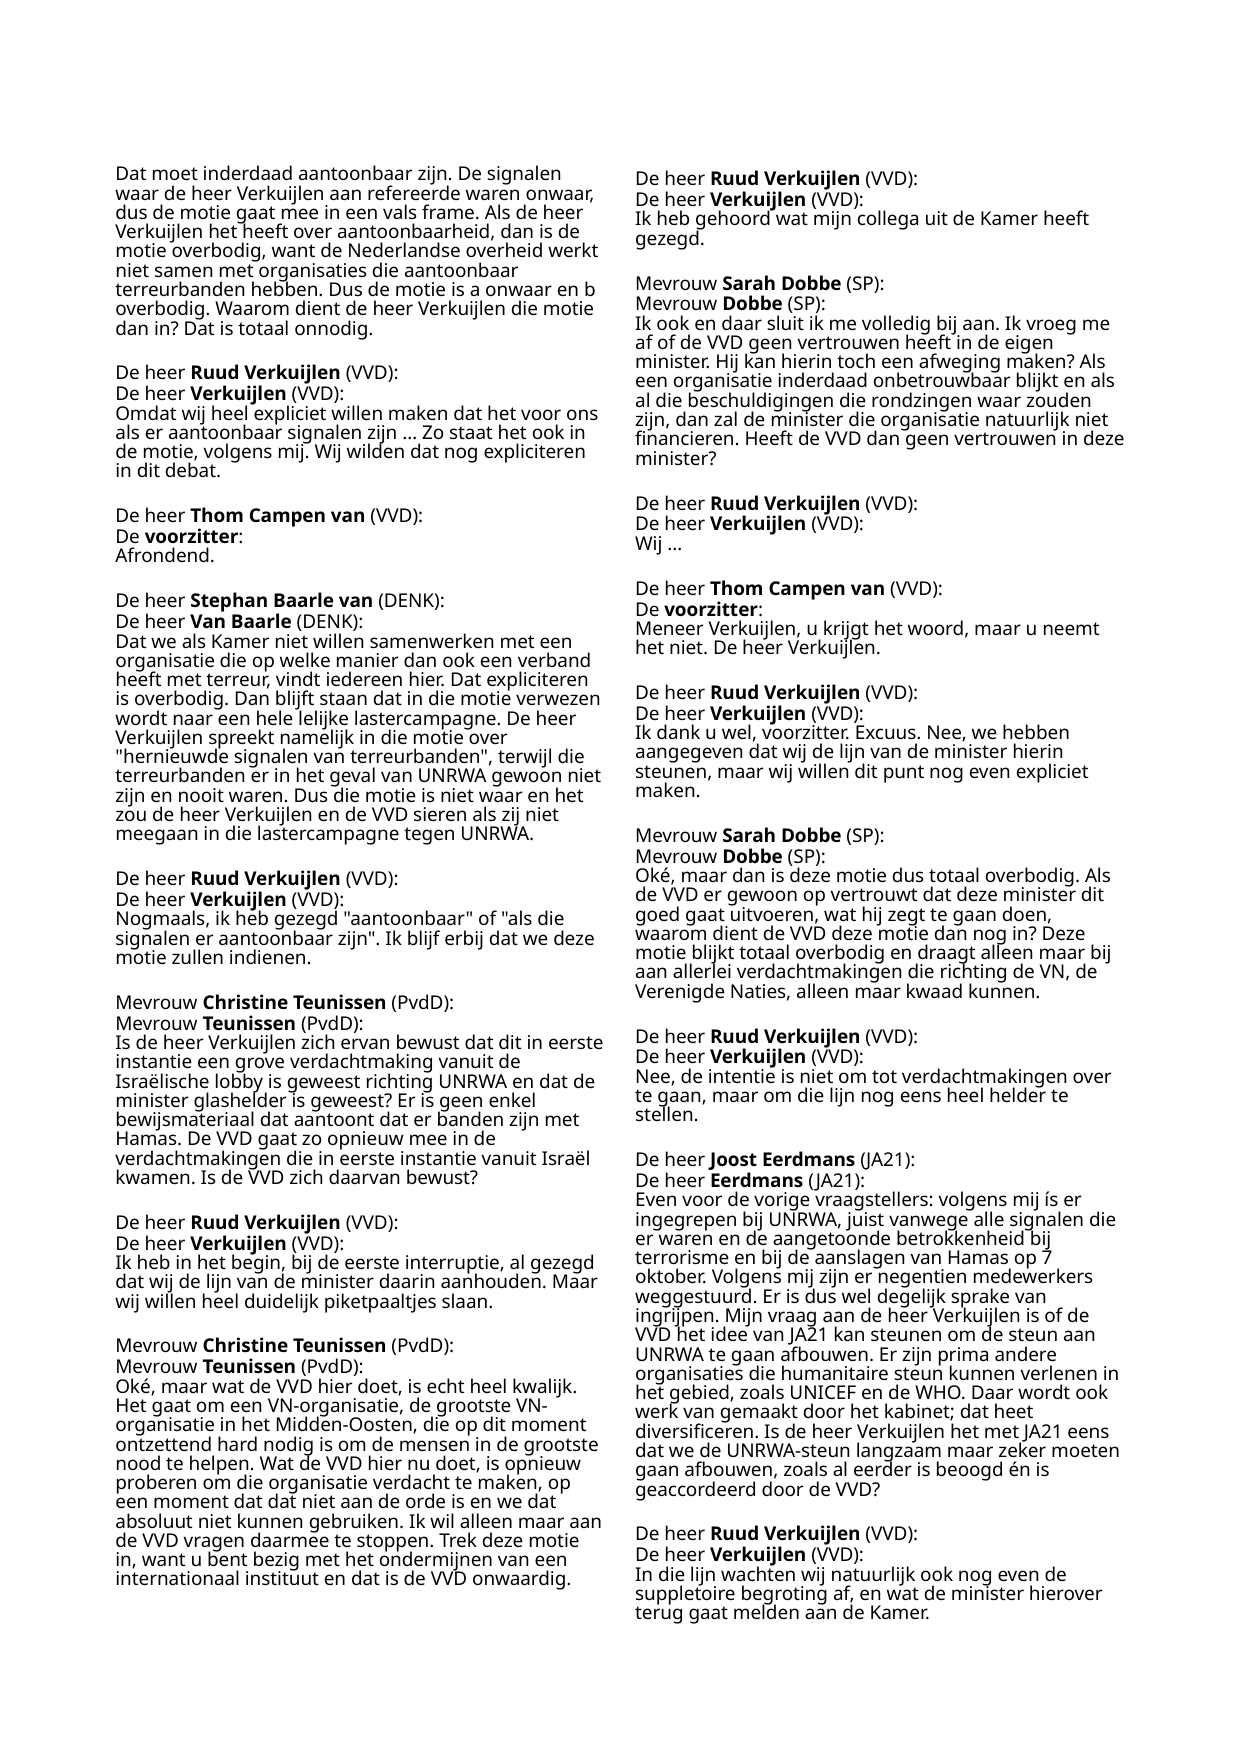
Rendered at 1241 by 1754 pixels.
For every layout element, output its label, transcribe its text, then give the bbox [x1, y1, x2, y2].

text Mevrouw Christine Teunissen (PvdD): [115, 1333, 605, 1358]
text Afrondend. [115, 547, 605, 567]
text Nee, de intentie is niet om tot verdachtmakingen over te gaan, maar om die lijn nog eens heel helder te stellen. [635, 1068, 1125, 1126]
text De heer Thom Campen van (VVD): [115, 502, 605, 528]
text De heer Joost Eerdmans (JA21): [635, 1146, 1125, 1172]
text De heer Verkuijlen (VVD): [635, 705, 1125, 724]
text Meneer Verkuijlen, u krijgt het woord, maar u neemt het niet. De heer Verkuijlen. [635, 620, 1125, 658]
text De voorzitter: [115, 528, 605, 547]
text Oké, maar wat de VVD hier doet, is echt heel kwalijk. Het gaat om een VN-organisatie, de grootste VN-organisatie in het Midden-Oosten, die op dit moment ontzettend hard nodig is om de mensen in de grootste nood te helpen. Wat de VVD hier nu doet, is opnieuw proberen om die organisatie verdacht te maken, op een moment dat dat niet aan de orde is en we dat absoluut niet kunnen gebruiken. Ik wil alleen maar aan de VVD vragen daarmee te stoppen. Trek deze motie in, want u bent bezig met het ondermijnen van een internationaal instituut en dat is de VVD onwaardig. [115, 1378, 605, 1590]
text Ik dank u wel, voorzitter. Excuus. Nee, we hebben aangegeven dat wij de lijn van de minister hierin steunen, maar wij willen dit punt nog even expliciet maken. [635, 724, 1125, 801]
text Oké, maar dan is deze motie dus totaal overbodig. Als de VVD er gewoon op vertrouwt dat deze minister dit goed gaat uitvoeren, wat hij zegt te gaan doen, waarom dient de VVD deze motie dan nog in? Deze motie blijkt totaal overbodig en draagt alleen maar bij aan allerlei verdachtmakingen die richting de VN, de Verenigde Naties, alleen maar kwaad kunnen. [635, 867, 1125, 1002]
text Dat moet inderdaad aantoonbaar zijn. De signalen waar de heer Verkuijlen aan refereerde waren onwaar, dus de motie gaat mee in een vals frame. Als de heer Verkuijlen het heeft over aantoonbaarheid, dan is de motie overbodig, want de Nederlandse overheid werkt niet samen met organisaties die aantoonbaar terreurbanden hebben. Dus de motie is a onwaar en b overbodig. Waarom dient de heer Verkuijlen die motie dan in? Dat is totaal onnodig. [115, 165, 605, 339]
text De heer Ruud Verkuijlen (VVD): [115, 865, 605, 891]
text Is de heer Verkuijlen zich ervan bewust dat dit in eerste instantie een grove verdachtmaking vanuit de Israëlische lobby is geweest richting UNRWA en dat de minister glashelder is geweest? Er is geen enkel bewijsmateriaal dat aantoont dat er banden zijn met Hamas. De VVD gaat zo opnieuw mee in de verdachtmakingen die in eerste instantie vanuit Israël kwamen. Is de VVD zich daarvan bewust? [115, 1034, 605, 1188]
text De heer Ruud Verkuijlen (VVD): [635, 1521, 1125, 1546]
text Mevrouw Sarah Dobbe (SP): [635, 270, 1125, 295]
text De heer Stephan Baarle van (DENK): [115, 588, 605, 613]
text Nogmaals, ik heb gezegd "aantoonbaar" of "als die signalen er aantoonbaar zijn". Ik blijf erbij dat we deze motie zullen indienen. [115, 910, 605, 968]
text Ik ook en daar sluit ik me volledig bij aan. Ik vroeg me af of de VVD geen vertrouwen heeft in de eigen minister. Hij kan hierin toch een afweging maken? Als een organisatie inderdaad onbetrouwbaar blijkt en als al die beschuldigingen die rondzingen waar zouden zijn, dan zal de minister die organisatie natuurlijk niet financieren. Heeft de VVD dan geen vertrouwen in deze minister? [635, 315, 1125, 469]
text Mevrouw Dobbe (SP): [635, 848, 1125, 867]
text In die lijn wachten wij natuurlijk ook nog even de suppletoire begroting af, en wat de minister hierover terug gaat melden aan de Kamer. [635, 1566, 1125, 1623]
text Dat we als Kamer niet willen samenwerken met een organisatie die op welke manier dan ook een verband heeft met terreur, vindt iedereen hier. Dat expliciteren is overbodig. Dan blijft staan dat in die motie verwezen wordt naar een hele lelijke lastercampagne. De heer Verkuijlen spreekt namelijk in die motie over "hernieuwde signalen van terreurbanden", terwijl die terreurbanden er in het geval van UNRWA gewoon niet zijn en nooit waren. Dus die motie is niet waar en het zou de heer Verkuijlen en de VVD sieren als zij niet meegaan in die lastercampagne tegen UNRWA. [115, 633, 605, 844]
text De heer Eerdmans (JA21): [635, 1172, 1125, 1191]
text Even voor de vorige vraagstellers: volgens mij ís er ingegrepen bij UNRWA, juist vanwege alle signalen die er waren en de aangetoonde betrokkenheid bij terrorisme en bij de aanslagen van Hamas op 7 oktober. Volgens mij zijn er negentien medewerkers weggestuurd. Er is dus wel degelijk sprake van ingrijpen. Mijn vraag aan de heer Verkuijlen is of de VVD het idee van JA21 kan steunen om de steun aan UNRWA te gaan afbouwen. Er zijn prima andere organisaties die humanitaire steun kunnen verlenen in het gebied, zoals UNICEF en de WHO. Daar wordt ook werk van gemaakt door het kabinet; dat heet diversificeren. Is de heer Verkuijlen het met JA21 eens dat we de UNRWA-steun langzaam maar zeker moeten gaan afbouwen, zoals al eerder is beoogd én is geaccordeerd door de VVD? [635, 1191, 1125, 1500]
text Mevrouw Christine Teunissen (PvdD): [115, 989, 605, 1015]
text De heer Verkuijlen (VVD): [115, 1235, 605, 1254]
text Mevrouw Dobbe (SP): [635, 295, 1125, 315]
text De heer Verkuijlen (VVD): [635, 1546, 1125, 1566]
text Mevrouw Sarah Dobbe (SP): [635, 822, 1125, 848]
text Omdat wij heel expliciet willen maken dat het voor ons als er aantoonbaar signalen zijn … Zo staat het ook in de motie, volgens mij. Wij wilden dat nog expliciteren in dit debat. [115, 404, 605, 482]
text De heer Ruud Verkuijlen (VVD): [635, 1023, 1125, 1048]
text Ik heb in het begin, bij de eerste interruptie, al gezegd dat wij de lijn van de minister daarin aanhouden. Maar wij willen heel duidelijk piketpaaltjes slaan. [115, 1254, 605, 1312]
text Mevrouw Teunissen (PvdD): [115, 1358, 605, 1378]
text De voorzitter: [635, 601, 1125, 620]
text De heer Verkuijlen (VVD): [115, 891, 605, 910]
text Ik heb gehoord wat mijn collega uit de Kamer heeft gezegd. [635, 210, 1125, 249]
text Wij … [635, 535, 1125, 554]
text De heer Thom Campen van (VVD): [635, 575, 1125, 601]
text De heer Ruud Verkuijlen (VVD): [115, 1209, 605, 1235]
text Mevrouw Teunissen (PvdD): [115, 1015, 605, 1034]
text De heer Ruud Verkuijlen (VVD): [635, 490, 1125, 515]
text De heer Verkuijlen (VVD): [635, 191, 1125, 210]
text De heer Verkuijlen (VVD): [635, 1048, 1125, 1068]
text De heer Ruud Verkuijlen (VVD): [635, 679, 1125, 705]
text De heer Verkuijlen (VVD): [115, 385, 605, 404]
text De heer Ruud Verkuijlen (VVD): [635, 165, 1125, 191]
text De heer Ruud Verkuijlen (VVD): [115, 359, 605, 385]
text De heer Verkuijlen (VVD): [635, 515, 1125, 535]
text De heer Van Baarle (DENK): [115, 613, 605, 633]
